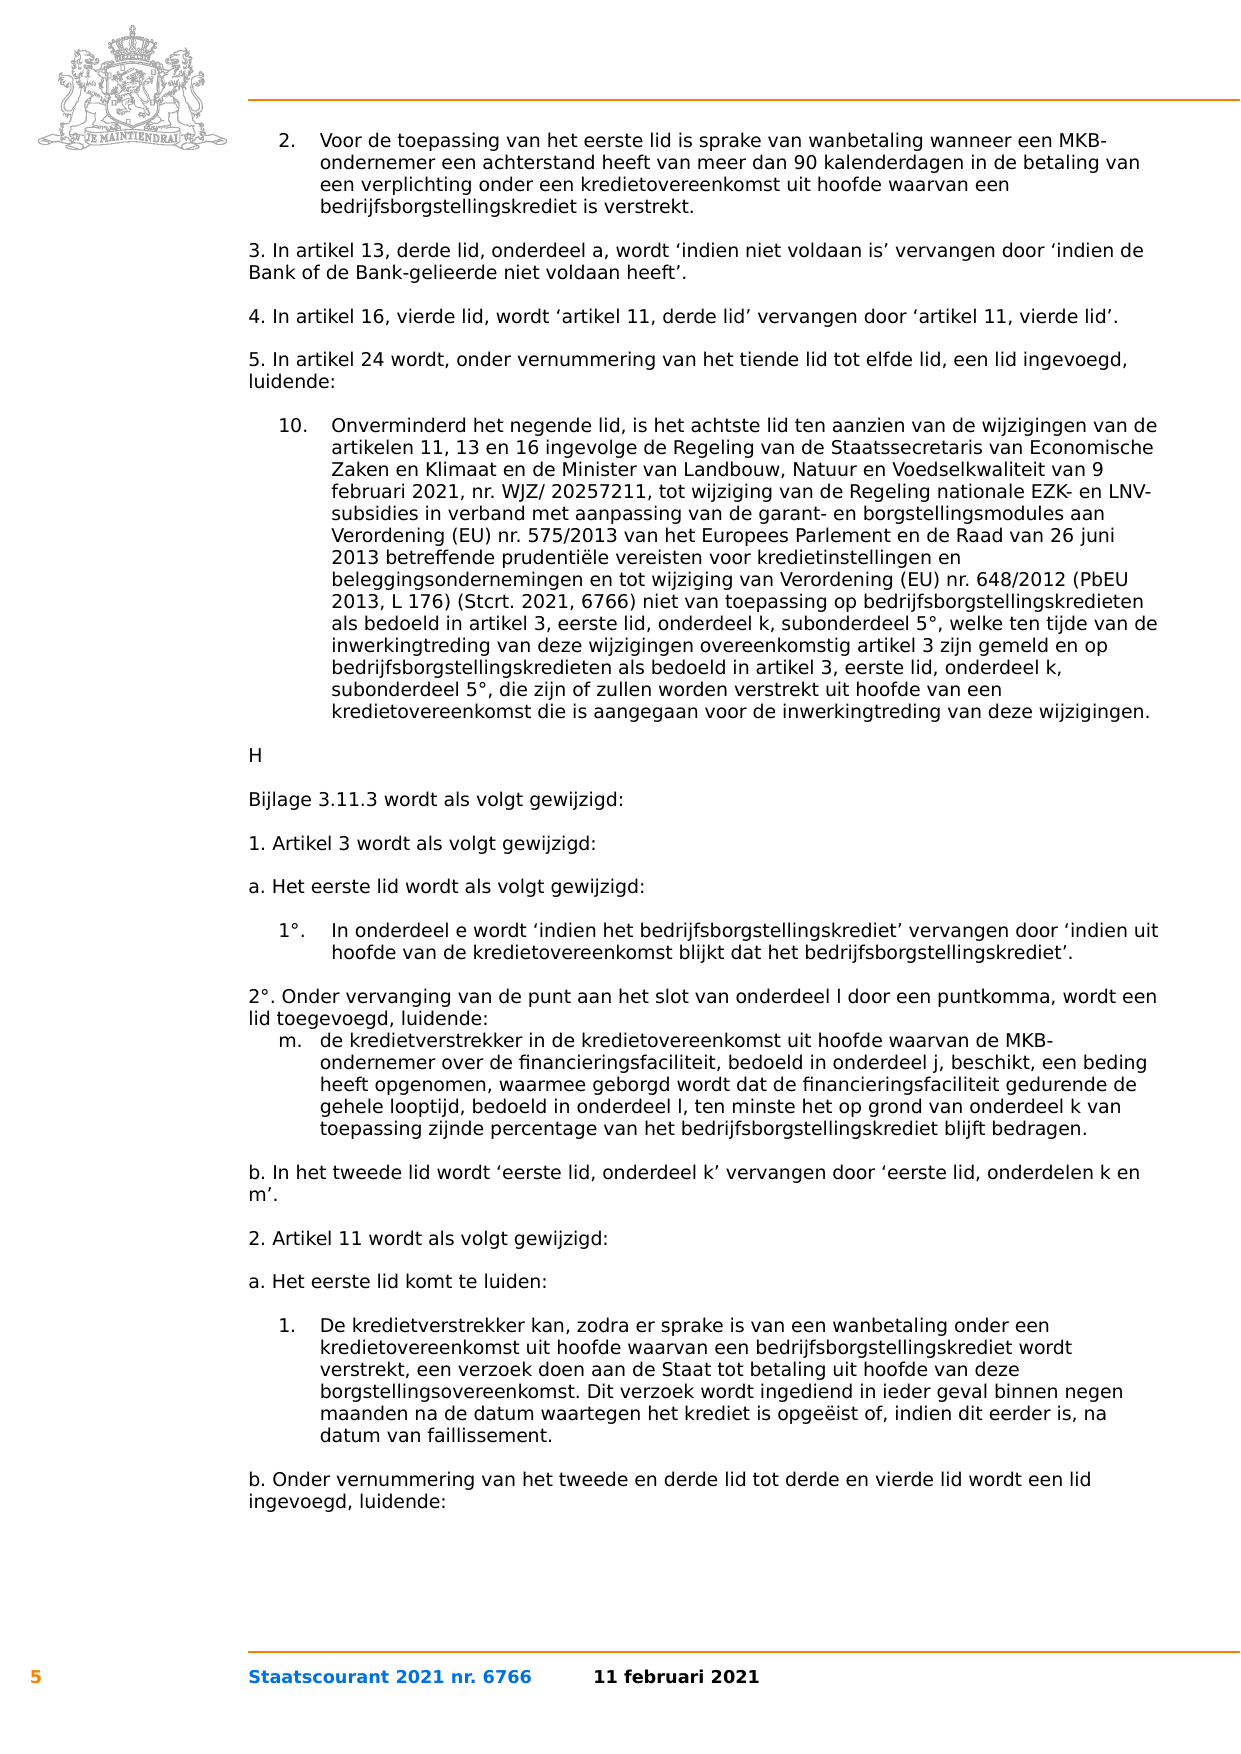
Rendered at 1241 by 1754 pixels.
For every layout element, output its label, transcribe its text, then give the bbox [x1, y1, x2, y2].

text 3. In artikel 13, derde lid, onderdeel a, wordt ‘indien niet voldaan is’ vervangen door ‘indien de Bank of de Bank-gelieerde niet voldaan heeft’. [248, 240, 1163, 284]
text 2°. Onder vervanging van de punt aan het slot van onderdeel l door een puntkomma, wordt een lid toegevoegd, luidende: [248, 986, 1163, 1030]
text Bijlage 3.11.3 wordt als volgt gewijzigd: [248, 789, 1163, 811]
text m. de kredietverstrekker in de kredietovereenkomst uit hoofde waarvan de MKB-ondernemer over de financieringsfaciliteit, bedoeld in onderdeel j, beschikt, een beding heeft opgenomen, waarmee geborgd wordt dat de financieringsfaciliteit gedurende de gehele looptijd, bedoeld in onderdeel l, ten minste het op grond van onderdeel k van toepassing zijnde percentage van het bedrijfsborgstellingskrediet blijft bedragen. [278, 1030, 1163, 1140]
text a. Het eerste lid komt te luiden: [248, 1271, 1163, 1293]
text 5. In artikel 24 wordt, onder vernummering van het tiende lid tot elfde lid, een lid ingevoegd, luidende: [248, 349, 1163, 393]
picture [38, 25, 227, 150]
text H [248, 745, 1163, 767]
text b. Onder vernummering van het tweede en derde lid tot derde en vierde lid wordt een lid ingevoegd, luidende: [248, 1469, 1163, 1513]
text 2. Voor de toepassing van het eerste lid is sprake van wanbetaling wanneer een MKB-ondernemer een achterstand heeft van meer dan 90 kalenderdagen in de betaling van een verplichting onder een kredietovereenkomst uit hoofde waarvan een bedrijfsborgstellingskrediet is verstrekt. [278, 130, 1163, 218]
text 1°. In onderdeel e wordt ‘indien het bedrijfsborgstellingskrediet’ vervangen door ‘indien uit hoofde van de kredietovereenkomst blijkt dat het bedrijfsborgstellingskrediet’. [278, 920, 1163, 964]
text 2. Artikel 11 wordt als volgt gewijzigd: [248, 1228, 1163, 1249]
text 10. Onverminderd het negende lid, is het achtste lid ten aanzien van de wijzigingen van de artikelen 11, 13 en 16 ingevolge de Regeling van de Staatssecretaris van Economische Zaken en Klimaat en de Minister van Landbouw, Natuur en Voedselkwaliteit van 9 februari 2021, nr. WJZ/ 20257211, tot wijziging van de Regeling nationale EZK- en LNV-subsidies in verband met aanpassing van de garant- en borgstellingsmodules aan Verordening (EU) nr. 575/2013 van het Europees Parlement en de Raad van 26 juni 2013 betreffende prudentiële vereisten voor kredietinstellingen en beleggingsondernemingen en tot wijziging van Verordening (EU) nr. 648/2012 (PbEU 2013, L 176) (Stcrt. 2021, 6766) niet van toepassing op bedrijfsborgstellingskredieten als bedoeld in artikel 3, eerste lid, onderdeel k, subonderdeel 5°, welke ten tijde van de inwerkingtreding van deze wijzigingen overeenkomstig artikel 3 zijn gemeld en op bedrijfsborgstellingskredieten als bedoeld in artikel 3, eerste lid, onderdeel k, subonderdeel 5°, die zijn of zullen worden verstrekt uit hoofde van een kredietovereenkomst die is aangegaan voor de inwerkingtreding van deze wijzigingen. [278, 415, 1163, 723]
text 4. In artikel 16, vierde lid, wordt ‘artikel 11, derde lid’ vervangen door ‘artikel 11, vierde lid’. [248, 306, 1163, 327]
text b. In het tweede lid wordt ‘eerste lid, onderdeel k’ vervangen door ‘eerste lid, onderdelen k en m’. [248, 1162, 1163, 1206]
text 1. De kredietverstrekker kan, zodra er sprake is van een wanbetaling onder een kredietovereenkomst uit hoofde waarvan een bedrijfsborgstellingskrediet wordt verstrekt, een verzoek doen aan de Staat tot betaling uit hoofde van deze borgstellingsovereenkomst. Dit verzoek wordt ingediend in ieder geval binnen negen maanden na de datum waartegen het krediet is opgeëist of, indien dit eerder is, na datum van faillissement. [278, 1315, 1163, 1447]
text a. Het eerste lid wordt als volgt gewijzigd: [248, 876, 1163, 898]
text 1. Artikel 3 wordt als volgt gewijzigd: [248, 832, 1163, 854]
